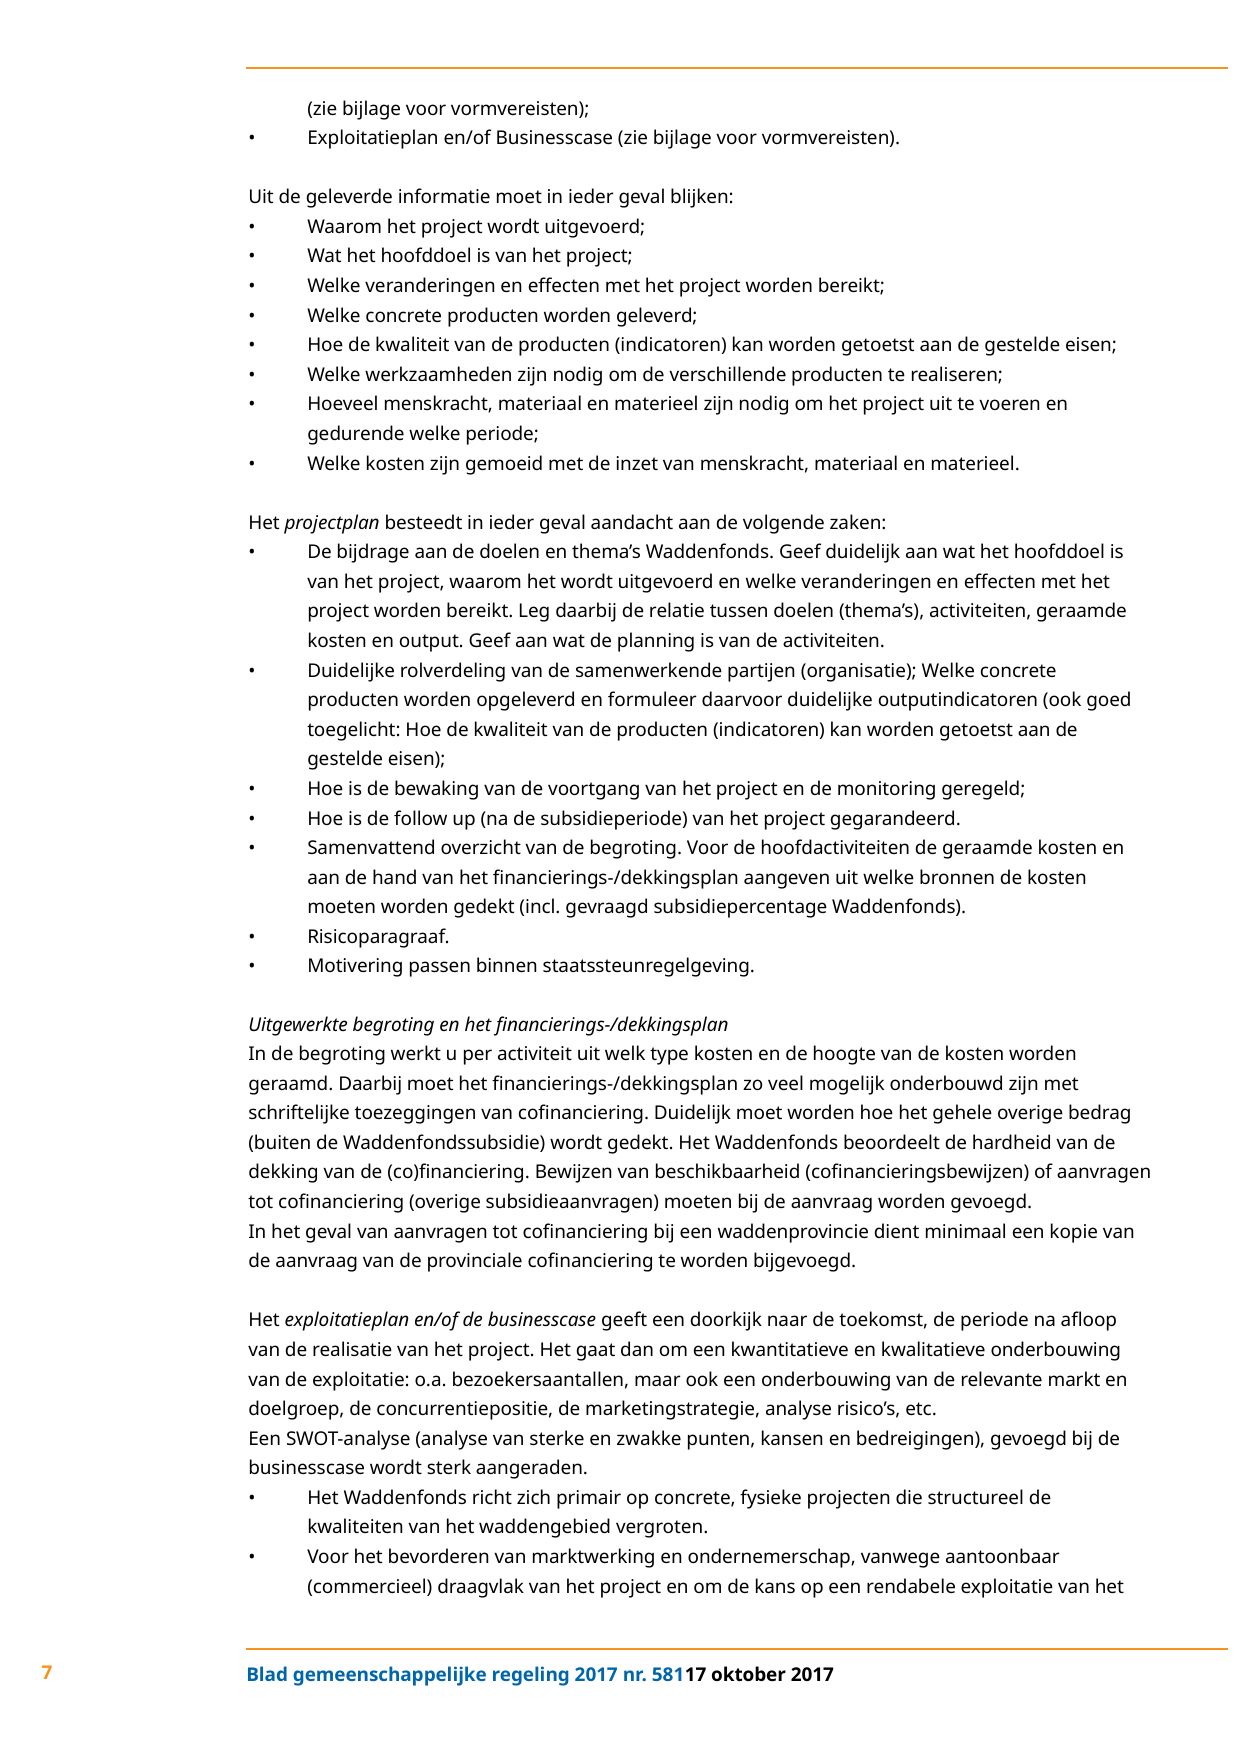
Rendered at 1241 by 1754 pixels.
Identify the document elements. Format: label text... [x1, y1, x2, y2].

list Voor het bevorderen van marktwerking en ondernemerschap, vanwege aantoonbaar (commercieel) draagvlak van het project en om de kans op een rendabele exploitatie van het [248, 1543, 1152, 1598]
text In de begroting werkt u per activiteit uit welk type kosten en de hoogte van de kosten worden geraamd. Daarbij moet het financierings-/dekkingsplan zo veel mogelijk onderbouwd zijn met schriftelijke toezeggingen van cofinanciering. Duidelijk moet worden hoe het gehele overige bedrag (buiten de Waddenfondssubsidie) wordt gedekt. Het Waddenfonds beoordeelt de hardheid van de dekking van de (co)financiering. Bewijzen van beschikbaarheid (cofinancieringsbewijzen) of aanvragen tot cofinanciering (overige subsidieaanvragen) moeten bij de aanvraag worden gevoegd. [248, 1040, 1152, 1214]
list De bijdrage aan de doelen en thema’s Waddenfonds. Geef duidelijk aan wat het hoofddoel is van het project, waarom het wordt uitgevoerd en welke veranderingen en effecten met het project worden bereikt. Leg daarbij de relatie tussen doelen (thema’s), activiteiten, geraamde kosten en output. Geef aan wat de planning is van de activiteiten. [248, 538, 1152, 653]
list Motivering passen binnen staatssteunregelgeving. [248, 953, 1152, 978]
list (zie bijlage voor vormvereisten); [248, 95, 1152, 121]
list Welke concrete producten worden geleverd; [248, 302, 1152, 328]
list Welke kosten zijn gemoeid met de inzet van menskracht, materiaal en materieel. [248, 450, 1152, 476]
text Het exploitatieplan en/of de businesscase geeft een doorkijk naar de toekomst, de periode na afloop van de realisatie van het project. Het gaat dan om een kwantitatieve en kwalitatieve onderbouwing van de exploitatie: o.a. bezoekersaantallen, maar ook een onderbouwing van de relevante markt en doelgroep, de concurrentiepositie, de marketingstrategie, analyse risico’s, etc. [248, 1307, 1152, 1421]
text Uitgewerkte begroting en het financierings-/dekkingsplan [248, 1011, 1152, 1036]
list Exploitatieplan en/of Businesscase (zie bijlage voor vormvereisten). [248, 124, 1152, 150]
text In het geval van aanvragen tot cofinanciering bij een waddenprovincie dient minimaal een kopie van de aanvraag van de provinciale cofinanciering te worden bijgevoegd. [248, 1218, 1152, 1273]
list Welke werkzaamheden zijn nodig om de verschillende producten te realiseren; [248, 361, 1152, 387]
list Samenvattend overzicht van de begroting. Voor de hoofdactiviteiten de geraamde kosten en aan de hand van het financierings-/dekkingsplan aangeven uit welke bronnen de kosten moeten worden gedekt (incl. gevraagd subsidiepercentage Waddenfonds). [248, 834, 1152, 919]
list Hoe de kwaliteit van de producten (indicatoren) kan worden getoetst aan de gestelde eisen; [248, 331, 1152, 357]
list Wat het hoofddoel is van het project; [248, 243, 1152, 268]
list Hoe is de bewaking van de voortgang van het project en de monitoring geregeld; [248, 775, 1152, 801]
text Een SWOT-analyse (analyse van sterke en zwakke punten, kansen en bedreigingen), gevoegd bij de businesscase wordt sterk aangeraden. [248, 1425, 1152, 1480]
list Waarom het project wordt uitgevoerd; [248, 213, 1152, 239]
text Uit de geleverde informatie moet in ieder geval blijken: [248, 183, 1152, 209]
list Risicoparagraaf. [248, 923, 1152, 949]
list Hoeveel menskracht, materiaal en materieel zijn nodig om het project uit te voeren en gedurende welke periode; [248, 391, 1152, 446]
list Het Waddenfonds richt zich primair op concrete, fysieke projecten die structureel de kwaliteiten van het waddengebied vergroten. [248, 1484, 1152, 1539]
list Duidelijke rolverdeling van de samenwerkende partijen (organisatie); Welke concrete producten worden opgeleverd en formuleer daarvoor duidelijke outputindicatoren (ook goed toegelicht: Hoe de kwaliteit van de producten (indicatoren) kan worden getoetst aan de gestelde eisen); [248, 657, 1152, 771]
text Het projectplan besteedt in ieder geval aandacht aan de volgende zaken: [248, 509, 1152, 535]
list Hoe is de follow up (na de subsidieperiode) van het project gegarandeerd. [248, 805, 1152, 831]
picture [41, 47, 231, 172]
list Welke veranderingen en effecten met het project worden bereikt; [248, 272, 1152, 298]
